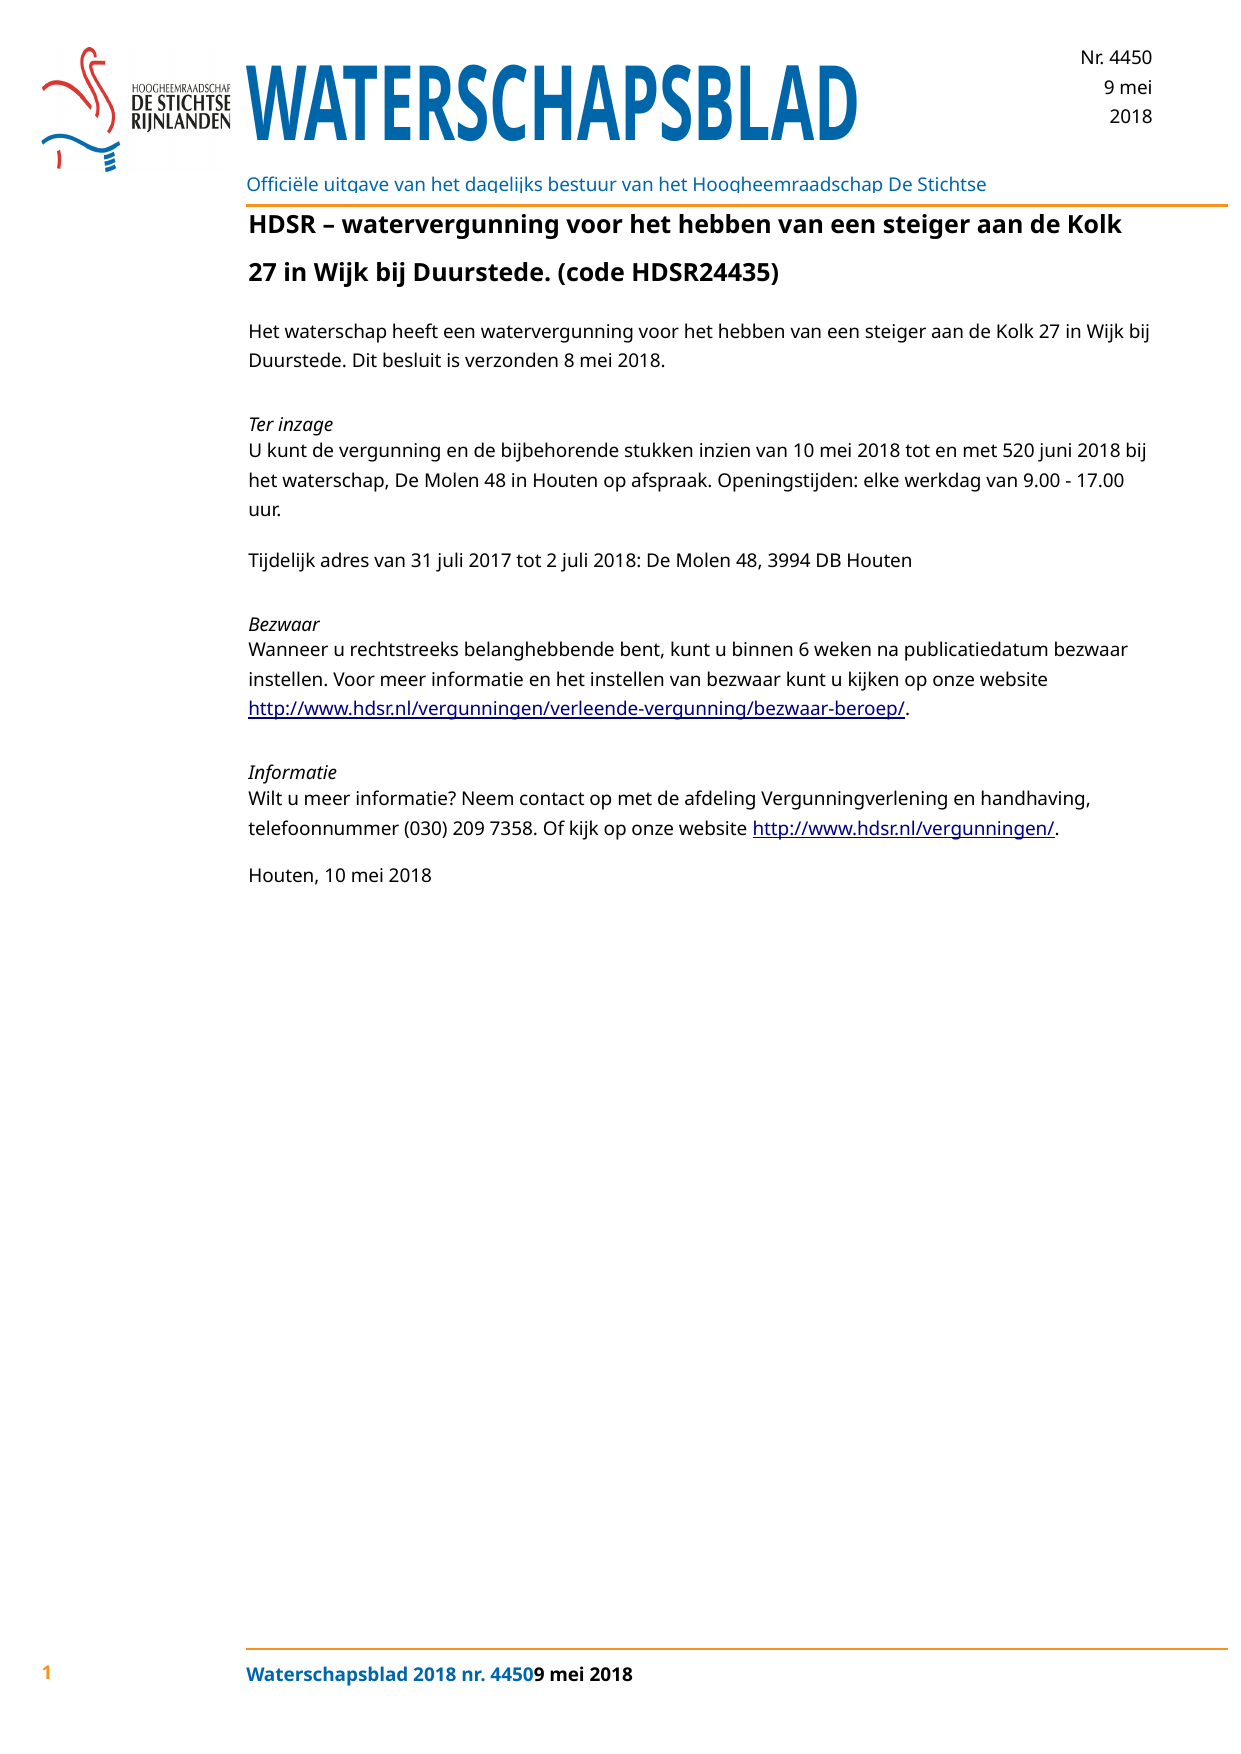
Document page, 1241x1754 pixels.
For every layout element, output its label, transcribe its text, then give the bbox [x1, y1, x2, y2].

text Wanneer u rechtstreeks belanghebbende bent, kunt u binnen 6 weken na publicatiedatum bezwaar instellen. Voor meer informatie en het instellen van bezwaar kunt u kijken op onze website http://www.hdsr.nl/vergunningen/verleende-vergunning/bezwaar-beroep/. [248, 636, 1152, 721]
text Bezwaar [248, 611, 1152, 636]
text Het waterschap heeft een watervergunning voor het hebben van een steiger aan de Kolk 27 in Wijk bij Duurstede. Dit besluit is verzonden 8 mei 2018. [248, 318, 1152, 373]
text HDSR – watervergunning voor het hebben van een steiger aan de Kolk 27 in Wijk bij Duurstede. (code HDSR24435) [248, 207, 1152, 288]
text Wilt u meer informatie? Neem contact op met de afdeling Vergunningverlening en handhaving, telefoonnummer (030) 209 7358. Of kijk op onze website http://www.hdsr.nl/vergunningen/. [248, 785, 1152, 841]
text Informatie [248, 759, 1152, 785]
text Houten, 10 mei 2018 [248, 863, 1152, 888]
text U kunt de vergunning en de bijbehorende stukken inzien van 10 mei 2018 tot en met 520 juni 2018 bij het waterschap, De Molen 48 in Houten op afspraak. Openingstijden: elke werkdag van 9.00 - 17.00 uur. [248, 437, 1152, 522]
text Tijdelijk adres van 31 juli 2017 tot 2 juli 2018: De Molen 48, 3994 DB Houten [248, 547, 1152, 572]
picture [41, 47, 231, 172]
text Ter inzage [248, 411, 1152, 437]
